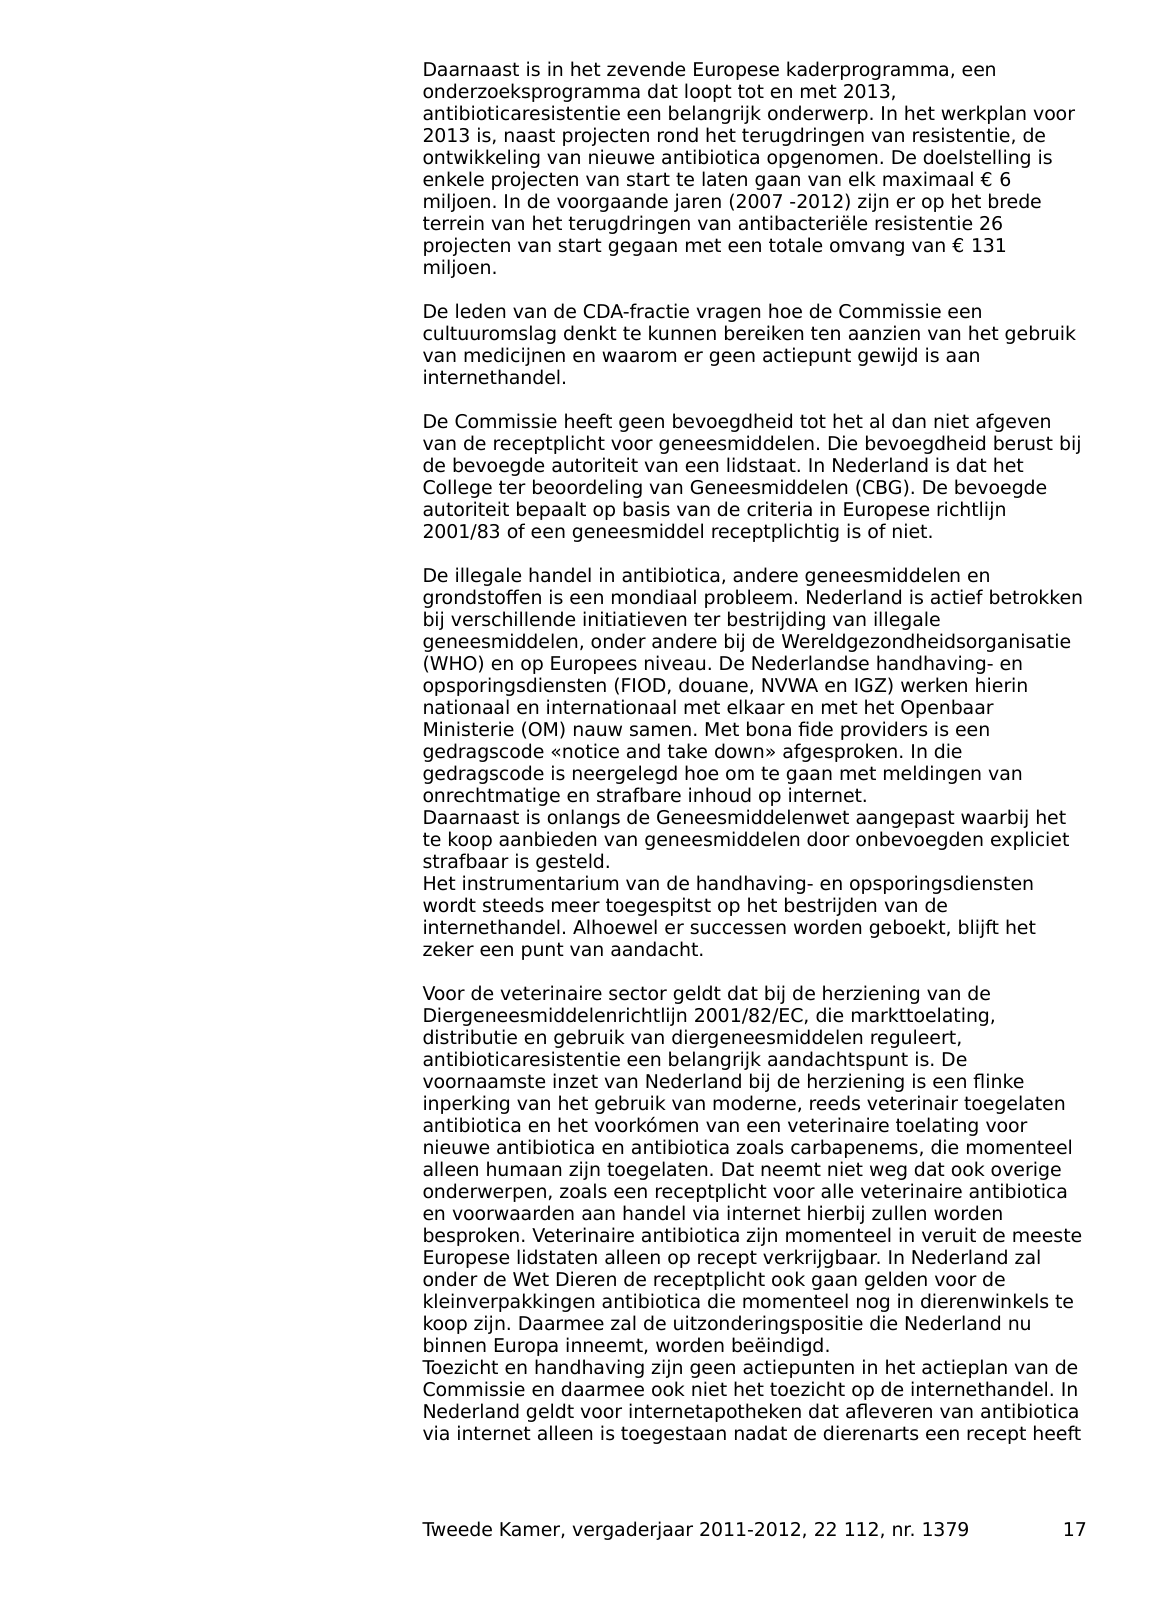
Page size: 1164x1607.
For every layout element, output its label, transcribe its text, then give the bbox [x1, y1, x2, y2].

text Het instrumentarium van de handhaving- en opsporingsdiensten wordt steeds meer toegespitst op het bestrijden van de internethandel. Alhoewel er successen worden geboekt, blijft het zeker een punt van aandacht. [422, 873, 1087, 961]
text Toezicht en handhaving zijn geen actiepunten in het actieplan van de Commissie en daarmee ook niet het toezicht op de internethandel. In Nederland geldt voor internetapotheken dat afleveren van antibiotica via internet alleen is toegestaan nadat de dierenarts een recept heeft [422, 1357, 1087, 1444]
text Voor de veterinaire sector geldt dat bij de herziening van de Diergeneesmiddelenrichtlijn 2001/82/EC, die markttoelating, distributie en gebruik van diergeneesmiddelen reguleert, antibioticaresistentie een belangrijk aandachtspunt is. De voornaamste inzet van Nederland bij de herziening is een flinke inperking van het gebruik van moderne, reeds veterinair toegelaten antibiotica en het voorkómen van een veterinaire toelating voor nieuwe antibiotica en antibiotica zoals carbapenems, die momenteel alleen humaan zijn toegelaten. Dat neemt niet weg dat ook overige onderwerpen, zoals een receptplicht voor alle veterinaire antibiotica en voorwaarden aan handel via internet hierbij zullen worden besproken. Veterinaire antibiotica zijn momenteel in veruit de meeste Europese lidstaten alleen op recept verkrijgbaar. In Nederland zal onder de Wet Dieren de receptplicht ook gaan gelden voor de kleinverpakkingen antibiotica die momenteel nog in dierenwinkels te koop zijn. Daarmee zal de uitzonderingspositie die Nederland nu binnen Europa inneemt, worden beëindigd. [422, 983, 1087, 1357]
text De leden van de CDA-fractie vragen hoe de Commissie een cultuuromslag denkt te kunnen bereiken ten aanzien van het gebruik van medicijnen en waarom er geen actiepunt gewijd is aan internethandel. [422, 301, 1087, 389]
text De Commissie heeft geen bevoegdheid tot het al dan niet afgeven van de receptplicht voor geneesmiddelen. Die bevoegdheid berust bij de bevoegde autoriteit van een lidstaat. In Nederland is dat het College ter beoordeling van Geneesmiddelen (CBG). De bevoegde autoriteit bepaalt op basis van de criteria in Europese richtlijn 2001/83 of een geneesmiddel receptplichtig is of niet. [422, 411, 1087, 543]
text Daarnaast is onlangs de Geneesmiddelenwet aangepast waarbij het te koop aanbieden van geneesmiddelen door onbevoegden expliciet strafbaar is gesteld. [422, 807, 1087, 873]
text De illegale handel in antibiotica, andere geneesmiddelen en grondstoffen is een mondiaal probleem. Nederland is actief betrokken bij verschillende initiatieven ter bestrijding van illegale geneesmiddelen, onder andere bij de Wereldgezondheidsorganisatie (WHO) en op Europees niveau. De Nederlandse handhaving- en opsporingsdiensten (FIOD, douane, NVWA en IGZ) werken hierin nationaal en internationaal met elkaar en met het Openbaar Ministerie (OM) nauw samen. Met bona fide providers is een gedragscode «notice and take down» afgesproken. In die gedragscode is neergelegd hoe om te gaan met meldingen van onrechtmatige en strafbare inhoud op internet. [422, 565, 1087, 807]
text Daarnaast is in het zevende Europese kaderprogramma, een onderzoeksprogramma dat loopt tot en met 2013, antibioticaresistentie een belangrijk onderwerp. In het werkplan voor 2013 is, naast projecten rond het terugdringen van resistentie, de ontwikkeling van nieuwe antibiotica opgenomen. De doelstelling is enkele projecten van start te laten gaan van elk maximaal € 6 miljoen. In de voorgaande jaren (2007 -2012) zijn er op het brede terrein van het terugdringen van antibacteriële resistentie 26 projecten van start gegaan met een totale omvang van € 131 miljoen. [422, 59, 1087, 279]
